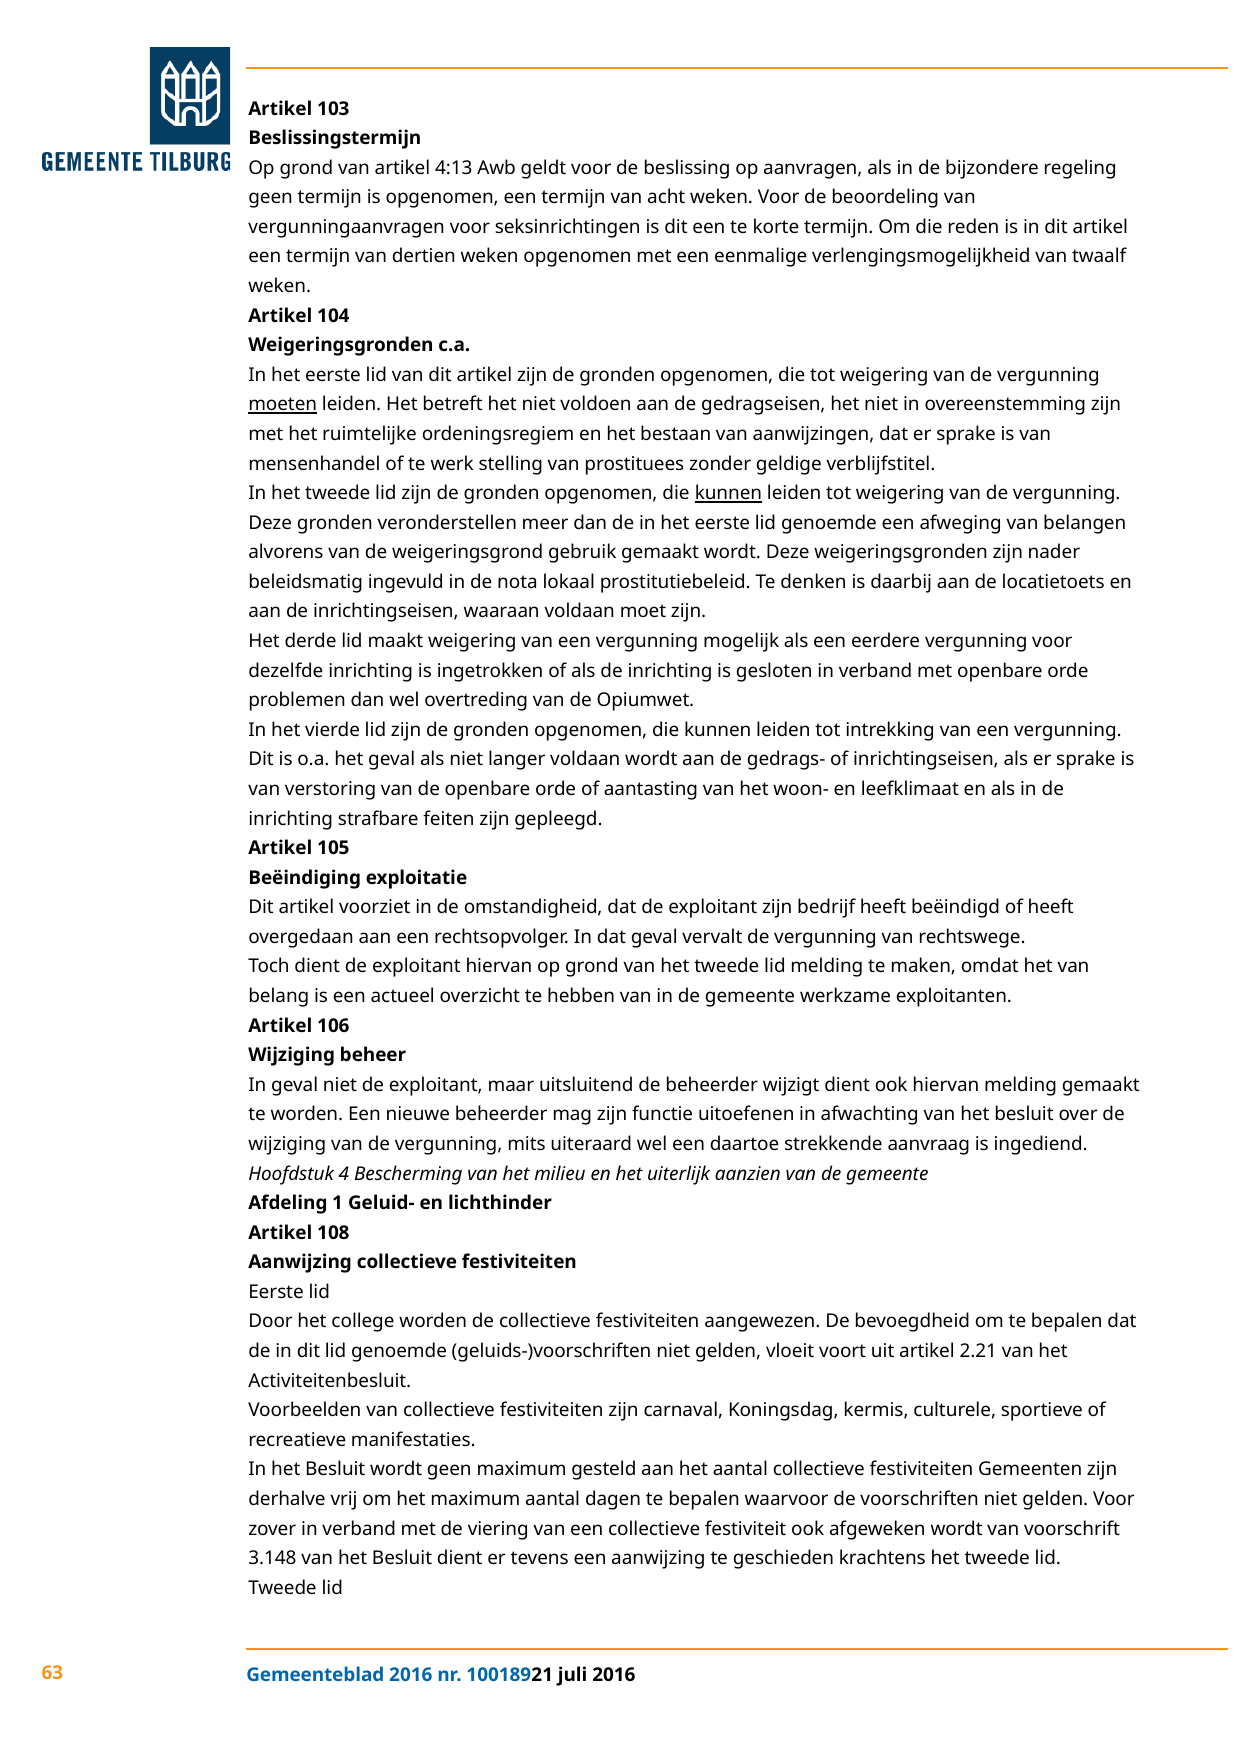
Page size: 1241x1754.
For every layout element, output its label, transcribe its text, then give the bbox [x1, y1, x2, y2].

text Weigeringsgronden c.a. [248, 331, 1152, 357]
text Dit artikel voorziet in de omstandigheid, dat de exploitant zijn bedrijf heeft beëindigd of heeft overgedaan aan een rechtsopvolger. In dat geval vervalt de vergunning van rechtswege. [248, 893, 1152, 949]
text In geval niet de exploitant, maar uitsluitend de beheerder wijzigt dient ook hiervan melding gemaakt te worden. Een nieuwe beheerder mag zijn functie uitoefenen in afwachting van het besluit over de wijziging van de vergunning, mits uiteraard wel een daartoe strekkende aanvraag is ingediend. [248, 1071, 1152, 1156]
text Beëindiging exploitatie [248, 864, 1152, 890]
text Toch dient de exploitant hiervan op grond van het tweede lid melding te maken, omdat het van belang is een actueel overzicht te hebben van in de gemeente werkzame exploitanten. [248, 953, 1152, 1008]
text Afdeling 1 Geluid- en lichthinder [248, 1189, 1152, 1215]
text Eerste lid [248, 1278, 1152, 1304]
text Artikel 105 [248, 834, 1152, 860]
text Aanwijzing collectieve festiviteiten [248, 1248, 1152, 1274]
text Beslissingstermijn [248, 124, 1152, 150]
text Door het college worden de collectieve festiviteiten aangewezen. De bevoegdheid om te bepalen dat de in dit lid genoemde (geluids-)voorschriften niet gelden, vloeit voort uit artikel 2.21 van het Activiteitenbesluit. [248, 1308, 1152, 1393]
text Artikel 106 [248, 1012, 1152, 1038]
text Artikel 103 [248, 95, 1152, 121]
text Het derde lid maakt weigering van een vergunning mogelijk als een eerdere vergunning voor dezelfde inrichting is ingetrokken of als de inrichting is gesloten in verband met openbare orde problemen dan wel overtreding van de Opiumwet. [248, 627, 1152, 712]
text Voorbeelden van collectieve festiviteiten zijn carnaval, Koningsdag, kermis, culturele, sportieve of recreatieve manifestaties. [248, 1396, 1152, 1452]
text In het Besluit wordt geen maximum gesteld aan het aantal collectieve festiviteiten Gemeenten zijn derhalve vrij om het maximum aantal dagen te bepalen waarvoor de voorschriften niet gelden. Voor zover in verband met de viering van een collectieve festiviteit ook afgeweken wordt van voorschrift 3.148 van het Besluit dient er tevens een aanwijzing te geschieden krachtens het tweede lid. [248, 1456, 1152, 1570]
text Wijziging beheer [248, 1041, 1152, 1067]
text Artikel 104 [248, 302, 1152, 328]
text In het eerste lid van dit artikel zijn de gronden opgenomen, die tot weigering van de vergunning moeten leiden. Het betreft het niet voldoen aan de gedragseisen, het niet in overeenstemming zijn met het ruimtelijke ordeningsregiem en het bestaan van aanwijzingen, dat er sprake is van mensenhandel of te werk stelling van prostituees zonder geldige verblijfstitel. [248, 361, 1152, 476]
text Op grond van artikel 4:13 Awb geldt voor de beslissing op aanvragen, als in de bijzondere regeling geen termijn is opgenomen, een termijn van acht weken. Voor de beoordeling van vergunningaanvragen voor seksinrichtingen is dit een te korte termijn. Om die reden is in dit artikel een termijn van dertien weken opgenomen met een eenmalige verlengingsmogelijkheid van twaalf weken. [248, 154, 1152, 298]
text In het tweede lid zijn de gronden opgenomen, die kunnen leiden tot weigering van de vergunning. Deze gronden veronderstellen meer dan de in het eerste lid genoemde een afweging van belangen alvorens van de weigeringsgrond gebruik gemaakt wordt. Deze weigeringsgronden zijn nader beleidsmatig ingevuld in de nota lokaal prostitutiebeleid. Te denken is daarbij aan de locatietoets en aan de inrichtingseisen, waaraan voldaan moet zijn. [248, 479, 1152, 623]
text Artikel 108 [248, 1219, 1152, 1245]
picture [41, 47, 231, 172]
text In het vierde lid zijn de gronden opgenomen, die kunnen leiden tot intrekking van een vergunning. Dit is o.a. het geval als niet langer voldaan wordt aan de gedrags- of inrichtingseisen, als er sprake is van verstoring van de openbare orde of aantasting van het woon- en leefklimaat en als in de inrichting strafbare feiten zijn gepleegd. [248, 716, 1152, 831]
text Hoofdstuk 4 Bescherming van het milieu en het uiterlijk aanzien van de gemeente [248, 1160, 1152, 1186]
text Tweede lid [248, 1574, 1152, 1600]
